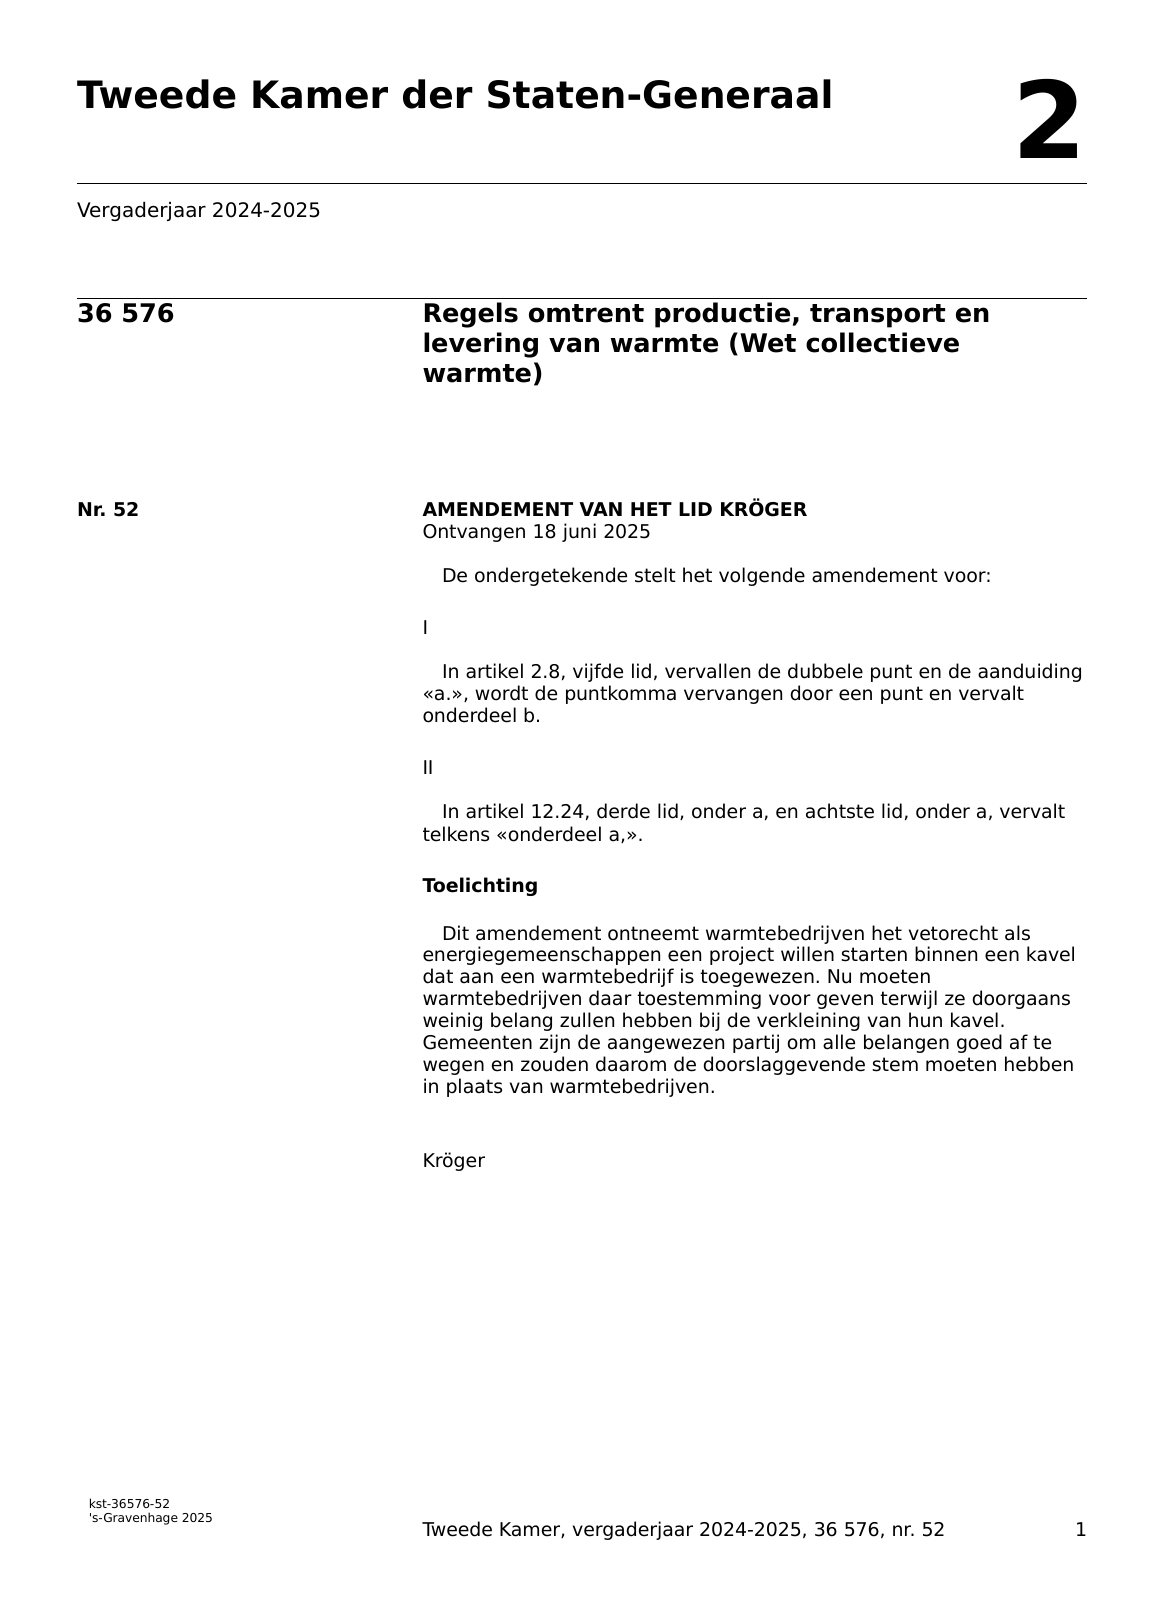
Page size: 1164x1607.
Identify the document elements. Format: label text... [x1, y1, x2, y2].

subtitle I [422, 617, 1087, 639]
subtitle Toelichting [422, 875, 1087, 897]
table_cell Vergaderjaar 2024-2025 [77, 184, 1087, 298]
table_header Tweede Kamer der Staten-Generaal [77, 59, 886, 183]
text De ondergetekende stelt het volgende amendement voor: [422, 565, 1087, 587]
text Kröger [422, 1128, 1087, 1172]
text Ontvangen 18 juni 2025 [422, 521, 1087, 543]
text 's-Gravenhage 2025 [88, 1511, 323, 1525]
subtitle 36 576 Regels omtrent productie, transport en levering van warmte (Wet collectieve warmte) [77, 299, 1087, 388]
subtitle Nr. 52 AMENDEMENT VAN HET LID KRÖGER [77, 499, 1087, 521]
text In artikel 12.24, derde lid, onder a, en achtste lid, onder a, vervalt telkens «onderdeel a,». [422, 801, 1087, 845]
text kst-36576-52 [88, 1497, 323, 1511]
subtitle II [422, 757, 1087, 779]
table_header 2 [886, 59, 1087, 183]
text Dit amendement ontneemt warmtebedrijven het vetorecht als energiegemeenschappen een project willen starten binnen een kavel dat aan een warmtebedrijf is toegewezen. Nu moeten warmtebedrijven daar toestemming voor geven terwijl ze doorgaans weinig belang zullen hebben bij de verkleining van hun kavel. Gemeenten zijn de aangewezen partij om alle belangen goed af te wegen en zouden daarom de doorslaggevende stem moeten hebben in plaats van warmtebedrijven. [422, 922, 1087, 1098]
text In artikel 2.8, vijfde lid, vervallen de dubbele punt en de aanduiding «a.», wordt de puntkomma vervangen door een punt en vervalt onderdeel b. [422, 661, 1087, 727]
